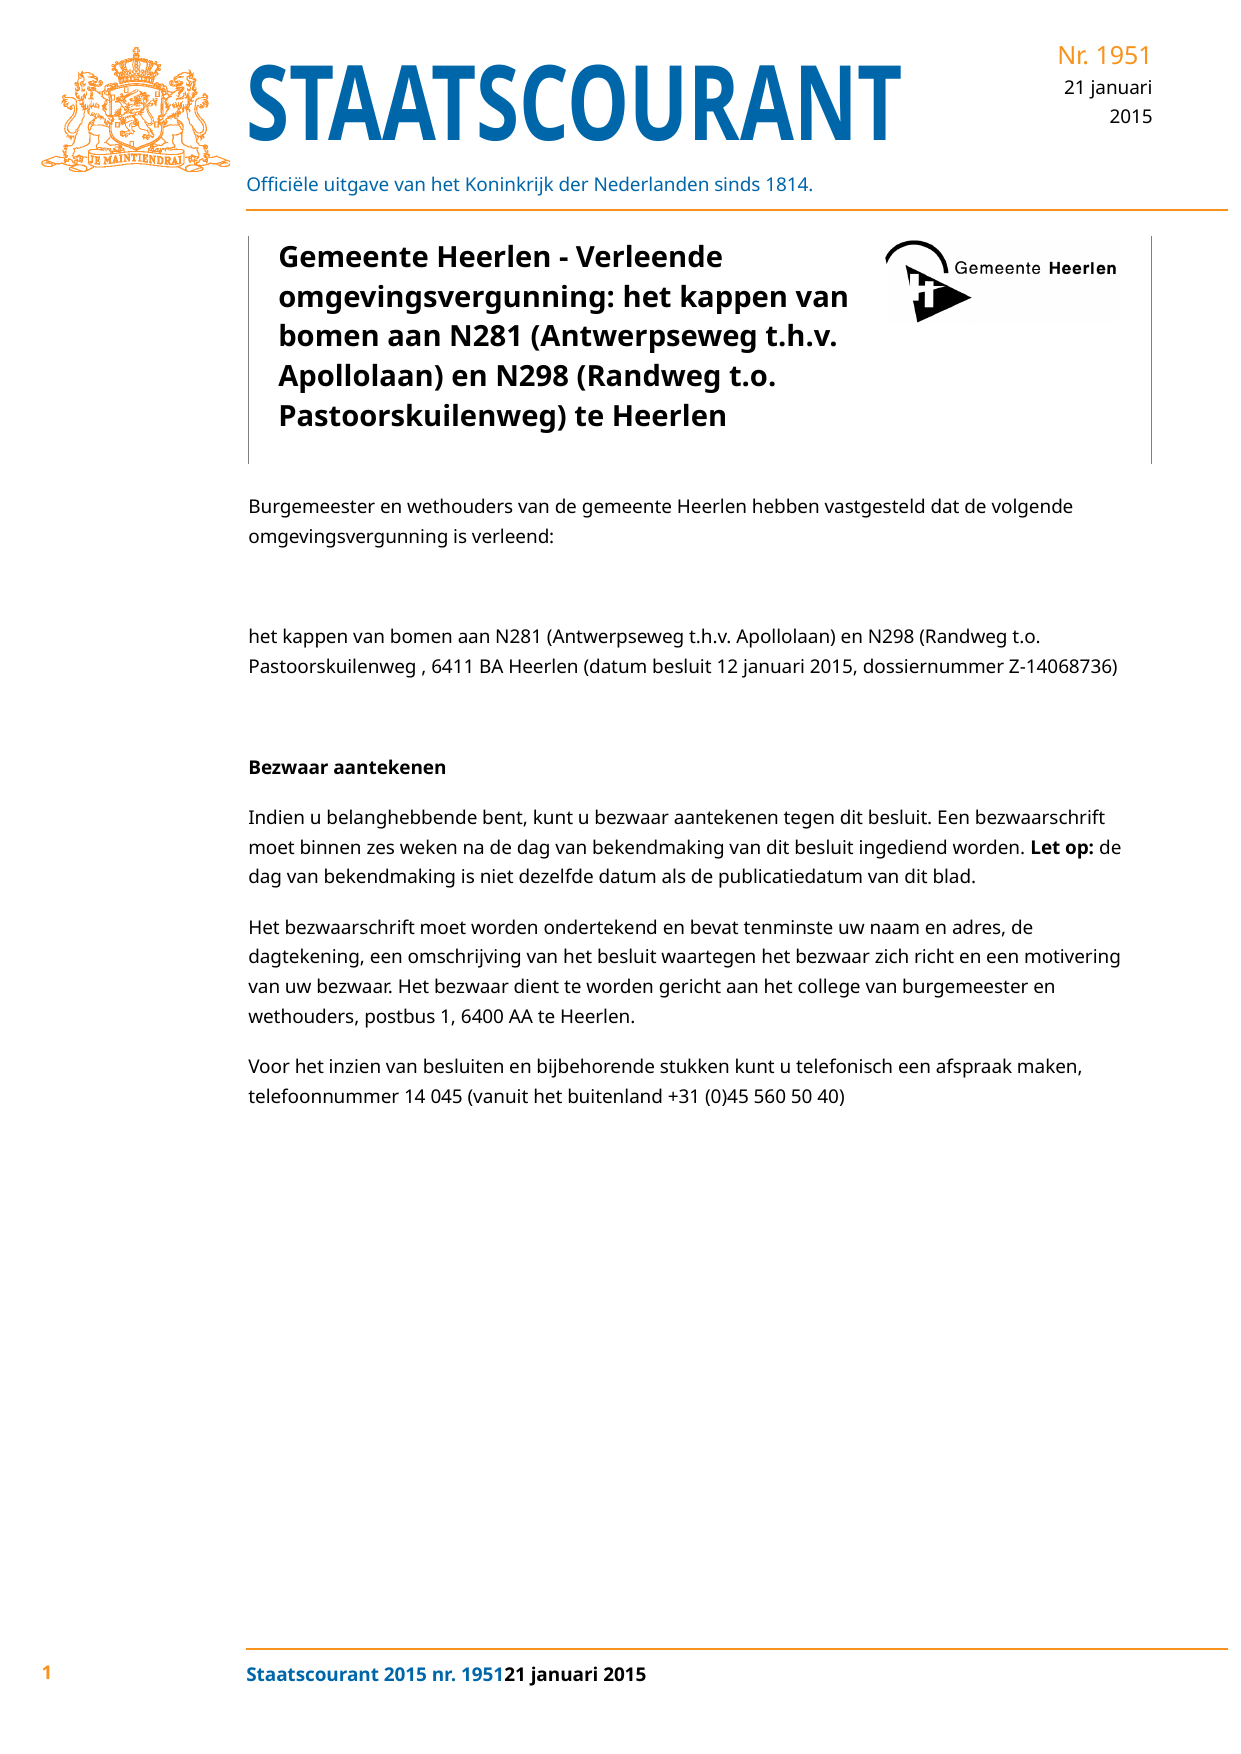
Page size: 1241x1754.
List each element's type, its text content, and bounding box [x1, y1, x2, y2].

text het kappen van bomen aan N281 (Antwerpseweg t.h.v. Apollolaan) en N298 (Randweg t.o. Pastoorskuilenweg , 6411 BA Heerlen (datum besluit 12 januari 2015, dossiernummer Z-14068736) [248, 624, 1152, 679]
text Bezwaar aantekenen [248, 754, 1152, 780]
table_header [850, 236, 1151, 464]
text Indien u belanghebbende bent, kunt u bezwaar aantekenen tegen dit besluit. Een bezwaarschrift moet binnen zes weken na de dag van bekendmaking van dit besluit ingediend worden. Let op: de dag van bekendmaking is niet dezelfde datum als de publicatiedatum van dit blad. [248, 804, 1152, 889]
text Burgemeester en wethouders van de gemeente Heerlen hebben vastgesteld dat de volgende omgevingsvergunning is verleend: [248, 493, 1152, 549]
picture [41, 47, 231, 172]
table_header Gemeente Heerlen - Verleende omgevingsvergunning: het kappen van bomen aan N281 (Antwerpseweg t.h.v. Apollolaan) en N298 (Randweg t.o. Pastoorskuilenweg) te Heerlen [249, 236, 850, 464]
text Voor het inzien van besluiten en bijbehorende stukken kunt u telefonisch een afspraak maken, telefoonnummer 14 045 (vanuit het buitenland +31 (0)45 560 50 40) [248, 1053, 1152, 1109]
text Het bezwaarschrift moet worden ondertekend en bevat tenminste uw naam en adres, de dagtekening, een omschrijving van het besluit waartegen het bezwaar zich richt en een motivering van uw bezwaar. Het bezwaar dient te worden gericht aan het college van burgemeester en wethouders, postbus 1, 6400 AA te Heerlen. [248, 914, 1152, 1029]
picture [882, 236, 1119, 325]
